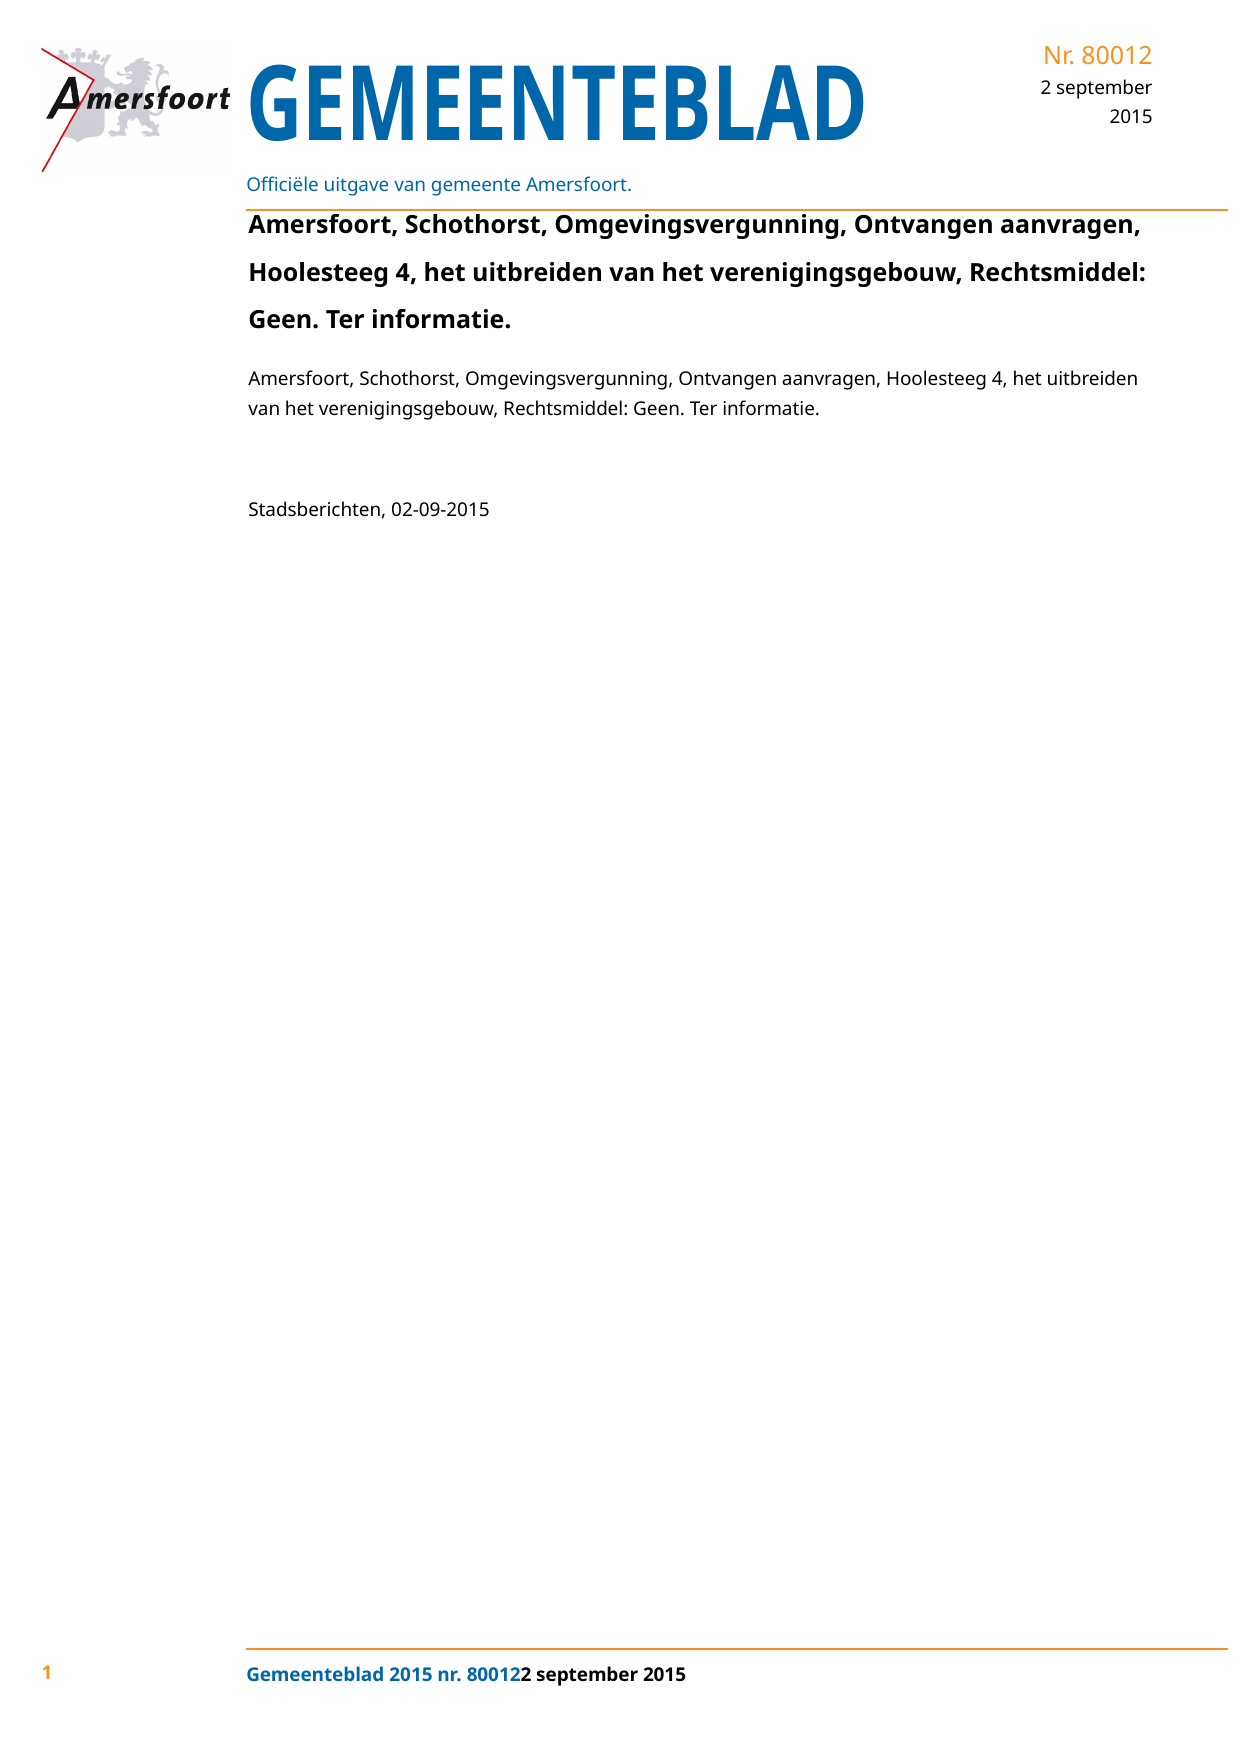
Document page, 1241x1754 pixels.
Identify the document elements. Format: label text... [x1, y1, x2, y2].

picture [41, 47, 231, 172]
text Stadsberichten, 02-09-2015 [248, 496, 1152, 522]
text Amersfoort, Schothorst, Omgevingsvergunning, Ontvangen aanvragen, Hoolesteeg 4, het uitbreiden van het verenigingsgebouw, Rechtsmiddel: Geen. Ter informatie. [248, 211, 1152, 336]
text Amersfoort, Schothorst, Omgevingsvergunning, Ontvangen aanvragen, Hoolesteeg 4, het uitbreiden van het verenigingsgebouw, Rechtsmiddel: Geen. Ter informatie. [248, 366, 1152, 421]
